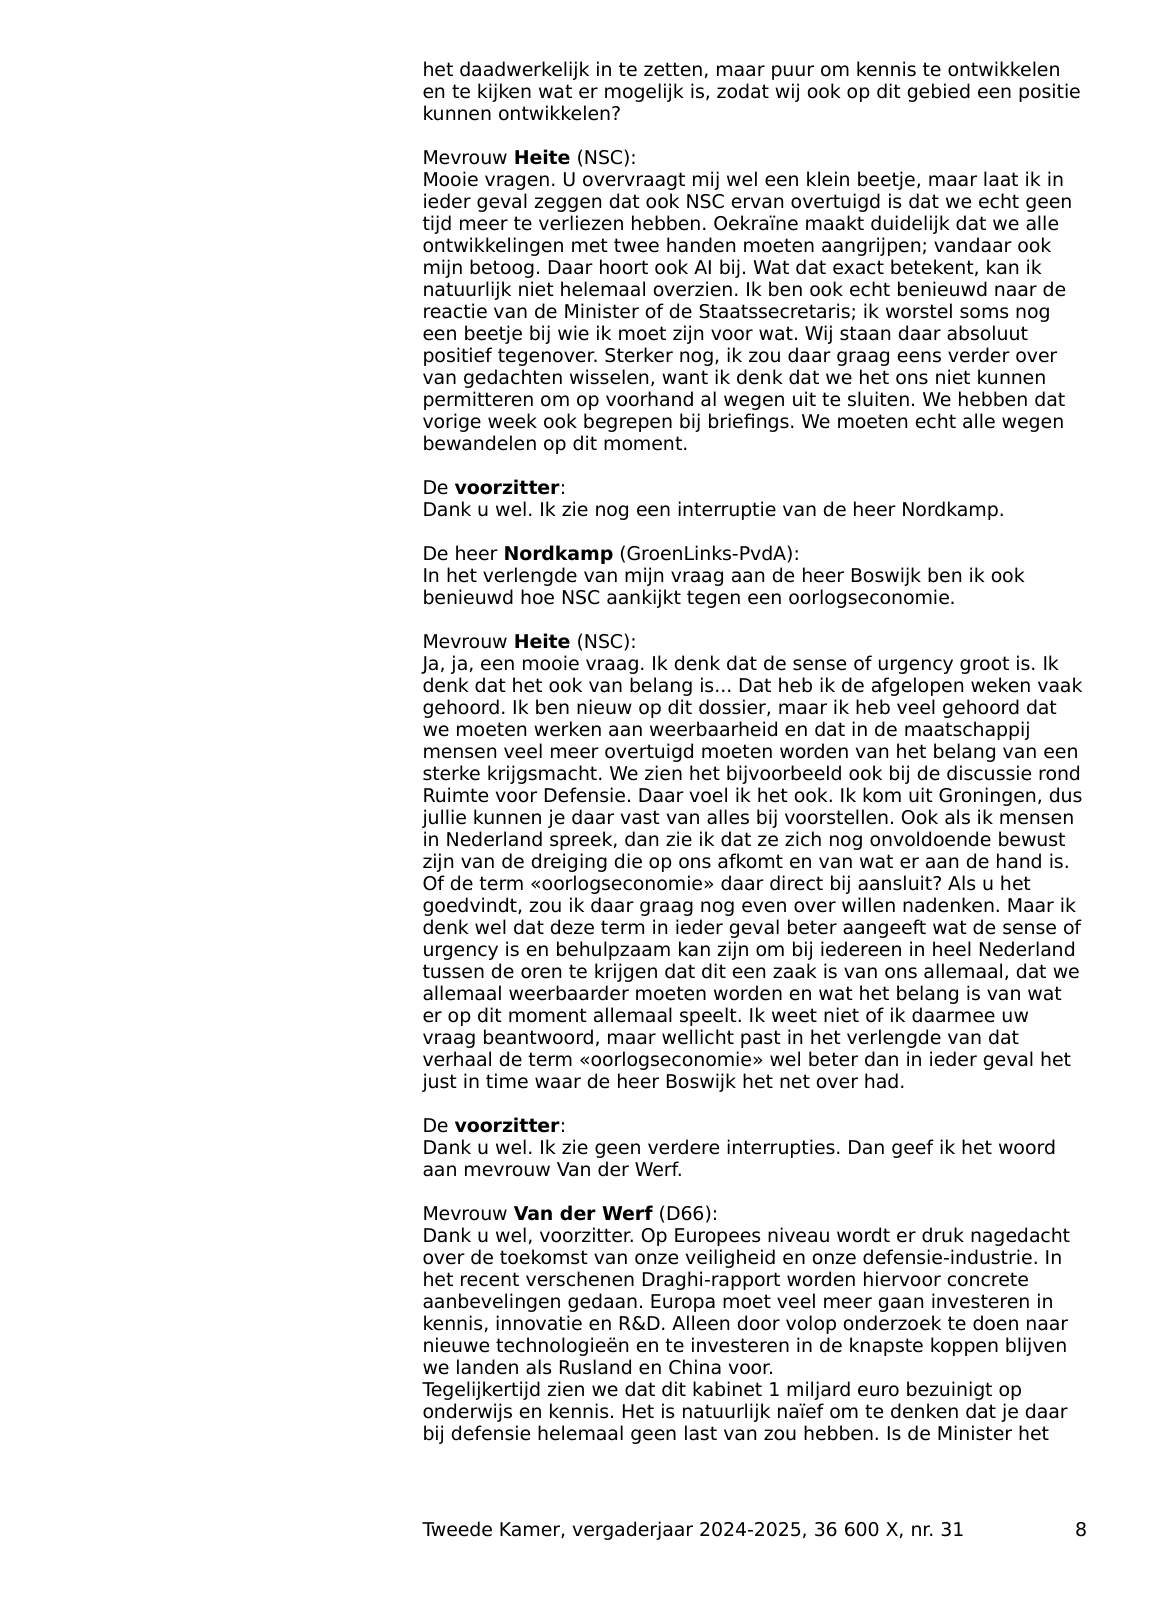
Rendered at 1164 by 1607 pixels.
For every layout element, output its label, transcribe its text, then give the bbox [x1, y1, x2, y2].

text het daadwerkelijk in te zetten, maar puur om kennis te ontwikkelen en te kijken wat er mogelijk is, zodat wij ook op dit gebied een positie kunnen ontwikkelen? [422, 59, 1087, 125]
text De voorzitter: [422, 477, 1087, 499]
text Mooie vragen. U overvraagt mij wel een klein beetje, maar laat ik in ieder geval zeggen dat ook NSC ervan overtuigd is dat we echt geen tijd meer te verliezen hebben. Oekraïne maakt duidelijk dat we alle ontwikkelingen met twee handen moeten aangrijpen; vandaar ook mijn betoog. Daar hoort ook AI bij. Wat dat exact betekent, kan ik natuurlijk niet helemaal overzien. Ik ben ook echt benieuwd naar de reactie van de Minister of de Staatssecretaris; ik worstel soms nog een beetje bij wie ik moet zijn voor wat. Wij staan daar absoluut positief tegenover. Sterker nog, ik zou daar graag eens verder over van gedachten wisselen, want ik denk dat we het ons niet kunnen permitteren om op voorhand al wegen uit te sluiten. We hebben dat vorige week ook begrepen bij briefings. We moeten echt alle wegen bewandelen op dit moment. [422, 169, 1087, 455]
text Mevrouw Heite (NSC): [422, 147, 1087, 169]
text Dank u wel, voorzitter. Op Europees niveau wordt er druk nagedacht over de toekomst van onze veiligheid en onze defensie-industrie. In het recent verschenen Draghi-rapport worden hiervoor concrete aanbevelingen gedaan. Europa moet veel meer gaan investeren in kennis, innovatie en R&D. Alleen door volop onderzoek te doen naar nieuwe technologieën en te investeren in de knapste koppen blijven we landen als Rusland en China voor. [422, 1225, 1087, 1379]
text De heer Nordkamp (GroenLinks-PvdA): [422, 543, 1087, 565]
text Tegelijkertijd zien we dat dit kabinet 1 miljard euro bezuinigt op onderwijs en kennis. Het is natuurlijk naïef om te denken dat je daar bij defensie helemaal geen last van zou hebben. Is de Minister het [422, 1379, 1087, 1445]
text Mevrouw Heite (NSC): [422, 631, 1087, 653]
text Dank u wel. Ik zie geen verdere interrupties. Dan geef ik het woord aan mevrouw Van der Werf. [422, 1137, 1087, 1181]
text In het verlengde van mijn vraag aan de heer Boswijk ben ik ook benieuwd hoe NSC aankijkt tegen een oorlogseconomie. [422, 565, 1087, 609]
text Dank u wel. Ik zie nog een interruptie van de heer Nordkamp. [422, 499, 1087, 521]
text Mevrouw Van der Werf (D66): [422, 1203, 1087, 1225]
text De voorzitter: [422, 1115, 1087, 1137]
text Ja, ja, een mooie vraag. Ik denk dat de sense of urgency groot is. Ik denk dat het ook van belang is... Dat heb ik de afgelopen weken vaak gehoord. Ik ben nieuw op dit dossier, maar ik heb veel gehoord dat we moeten werken aan weerbaarheid en dat in de maatschappij mensen veel meer overtuigd moeten worden van het belang van een sterke krijgsmacht. We zien het bijvoorbeeld ook bij de discussie rond Ruimte voor Defensie. Daar voel ik het ook. Ik kom uit Groningen, dus jullie kunnen je daar vast van alles bij voorstellen. Ook als ik mensen in Nederland spreek, dan zie ik dat ze zich nog onvoldoende bewust zijn van de dreiging die op ons afkomt en van wat er aan de hand is. Of de term «oorlogseconomie» daar direct bij aansluit? Als u het goedvindt, zou ik daar graag nog even over willen nadenken. Maar ik denk wel dat deze term in ieder geval beter aangeeft wat de sense of urgency is en behulpzaam kan zijn om bij iedereen in heel Nederland tussen de oren te krijgen dat dit een zaak is van ons allemaal, dat we allemaal weerbaarder moeten worden en wat het belang is van wat er op dit moment allemaal speelt. Ik weet niet of ik daarmee uw vraag beantwoord, maar wellicht past in het verlengde van dat verhaal de term «oorlogseconomie» wel beter dan in ieder geval het just in time waar de heer Boswijk het net over had. [422, 653, 1087, 1093]
